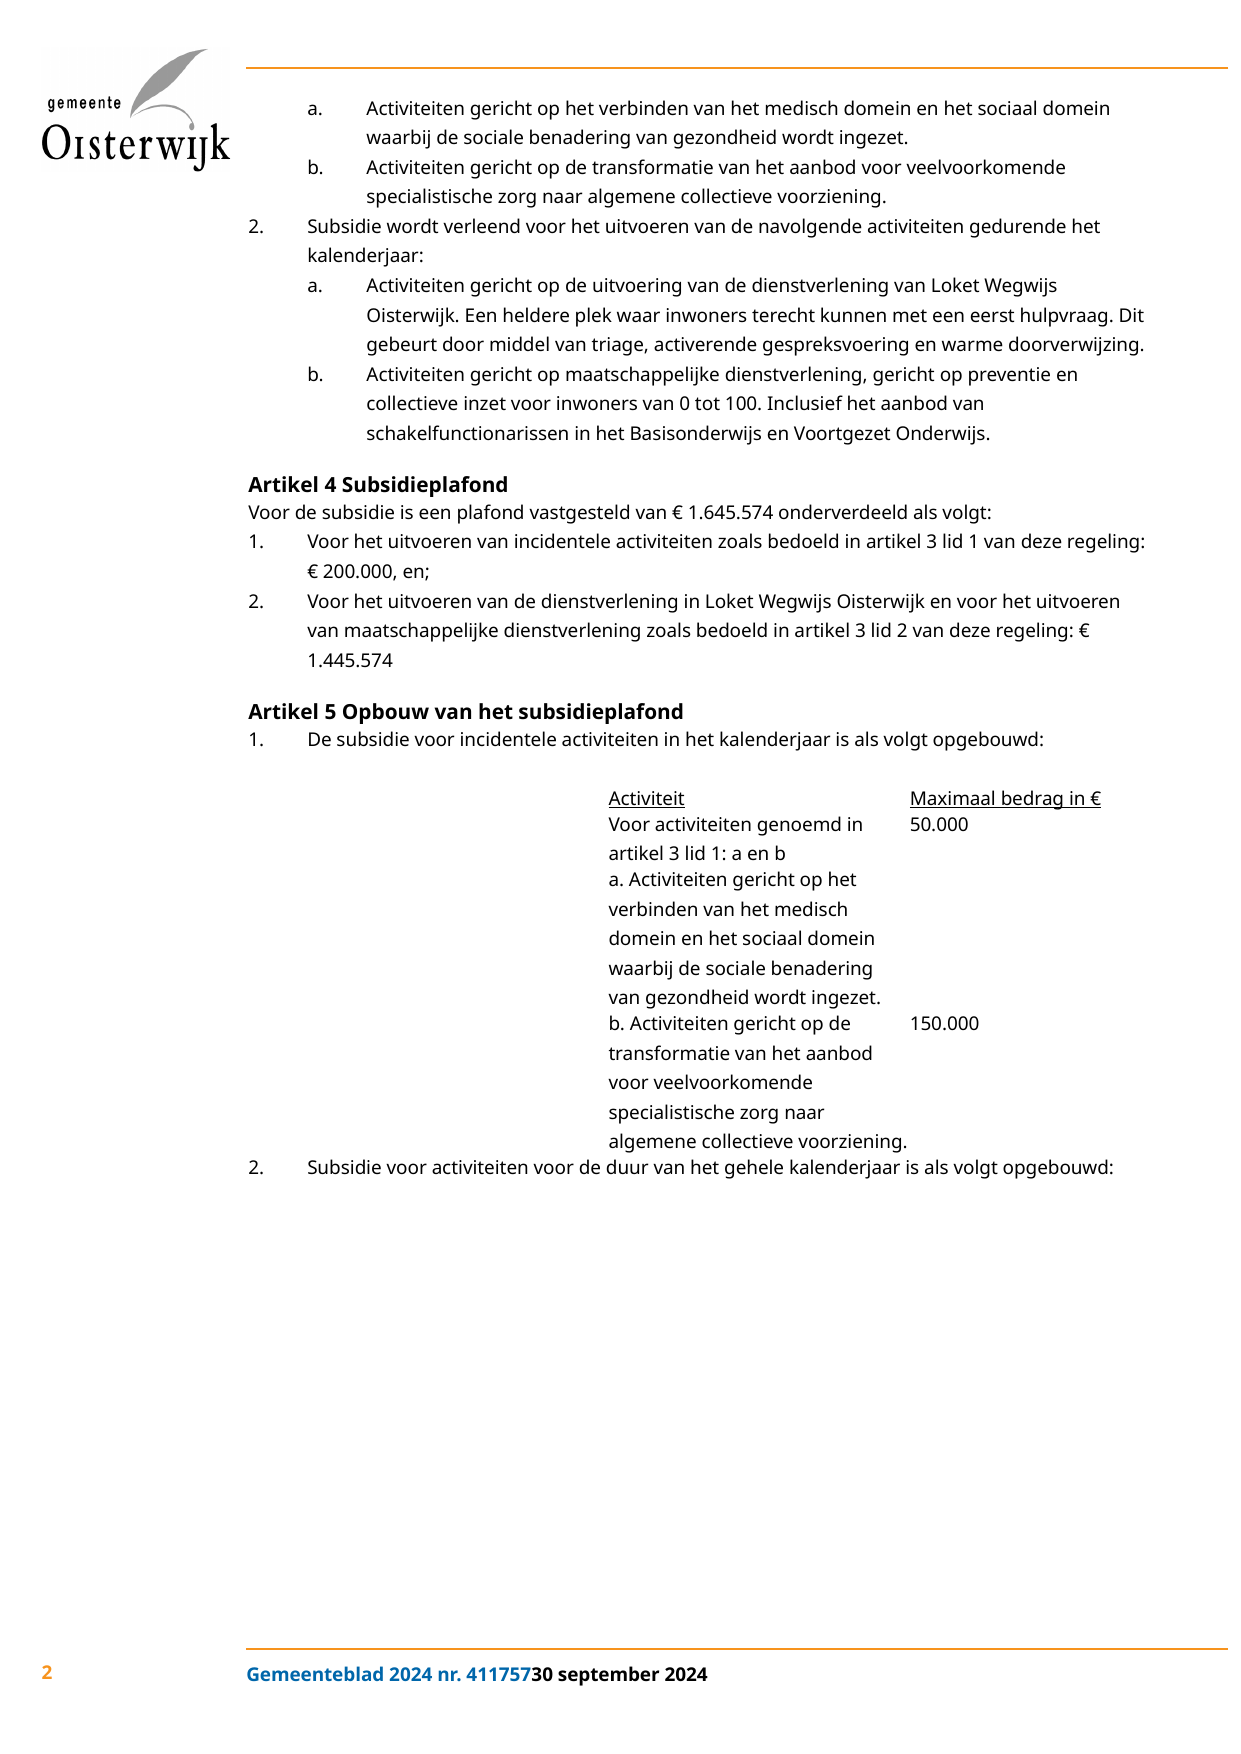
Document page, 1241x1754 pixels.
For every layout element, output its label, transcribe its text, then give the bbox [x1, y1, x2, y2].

table_cell [307, 866, 608, 1010]
table_header Activiteit [608, 785, 909, 811]
list Activiteiten gericht op het verbinden van het medisch domein en het sociaal domein waarbij de sociale benadering van gezondheid wordt ingezet. [307, 95, 1152, 150]
table_header [307, 785, 608, 811]
table_cell [307, 1010, 608, 1154]
list Subsidie wordt verleend voor het uitvoeren van de navolgende activiteiten gedurende het kalenderjaar: [248, 213, 1152, 268]
table_cell [307, 811, 608, 866]
list Voor het uitvoeren van incidentele activiteiten zoals bedoeld in artikel 3 lid 1 van deze regeling: € 200.000, en; [248, 529, 1152, 584]
list Voor het uitvoeren van de dienstverlening in Loket Wegwijs Oisterwijk en voor het uitvoeren van maatschappelijke dienstverlening zoals bedoeld in artikel 3 lid 2 van deze regeling: € 1.445.574 [248, 588, 1152, 673]
table_cell Voor activiteiten genoemd in artikel 3 lid 1: a en b [608, 811, 909, 866]
picture [41, 47, 231, 172]
table_cell 50.000 [910, 811, 1211, 866]
table_cell b. Activiteiten gericht op de transformatie van het aanbod voor veelvoorkomende specialistische zorg naar algemene collectieve voorziening. [608, 1010, 909, 1154]
text Artikel 4 Subsidieplafond [248, 471, 1152, 499]
list Activiteiten gericht op maatschappelijke dienstverlening, gericht op preventie en collectieve inzet voor inwoners van 0 tot 100. Inclusief het aanbod van schakelfunctionarissen in het Basisonderwijs en Voortgezet Onderwijs. [307, 361, 1152, 446]
table_cell [910, 866, 1211, 1010]
text Voor de subsidie is een plafond vastgesteld van € 1.645.574 onderverdeeld als volgt: [248, 499, 1152, 525]
list Activiteiten gericht op de uitvoering van de dienstverlening van Loket Wegwijs Oisterwijk. Een heldere plek waar inwoners terecht kunnen met een eerst hulpvraag. Dit gebeurt door middel van triage, activerende gespreksvoering en warme doorverwijzing. [307, 272, 1152, 357]
table_cell a. Activiteiten gericht op het verbinden van het medisch domein en het sociaal domein waarbij de sociale benadering van gezondheid wordt ingezet. [608, 866, 909, 1010]
table_cell 150.000 [910, 1010, 1211, 1154]
list Subsidie voor activiteiten voor de duur van het gehele kalenderjaar is als volgt opgebouwd: [248, 1154, 1152, 1180]
list De subsidie voor incidentele activiteiten in het kalenderjaar is als volgt opgebouwd: [248, 726, 1152, 752]
text Artikel 5 Opbouw van het subsidieplafond [248, 697, 1152, 726]
list Activiteiten gericht op de transformatie van het aanbod voor veelvoorkomende specialistische zorg naar algemene collectieve voorziening. [307, 154, 1152, 209]
table_header Maximaal bedrag in € [910, 785, 1211, 811]
